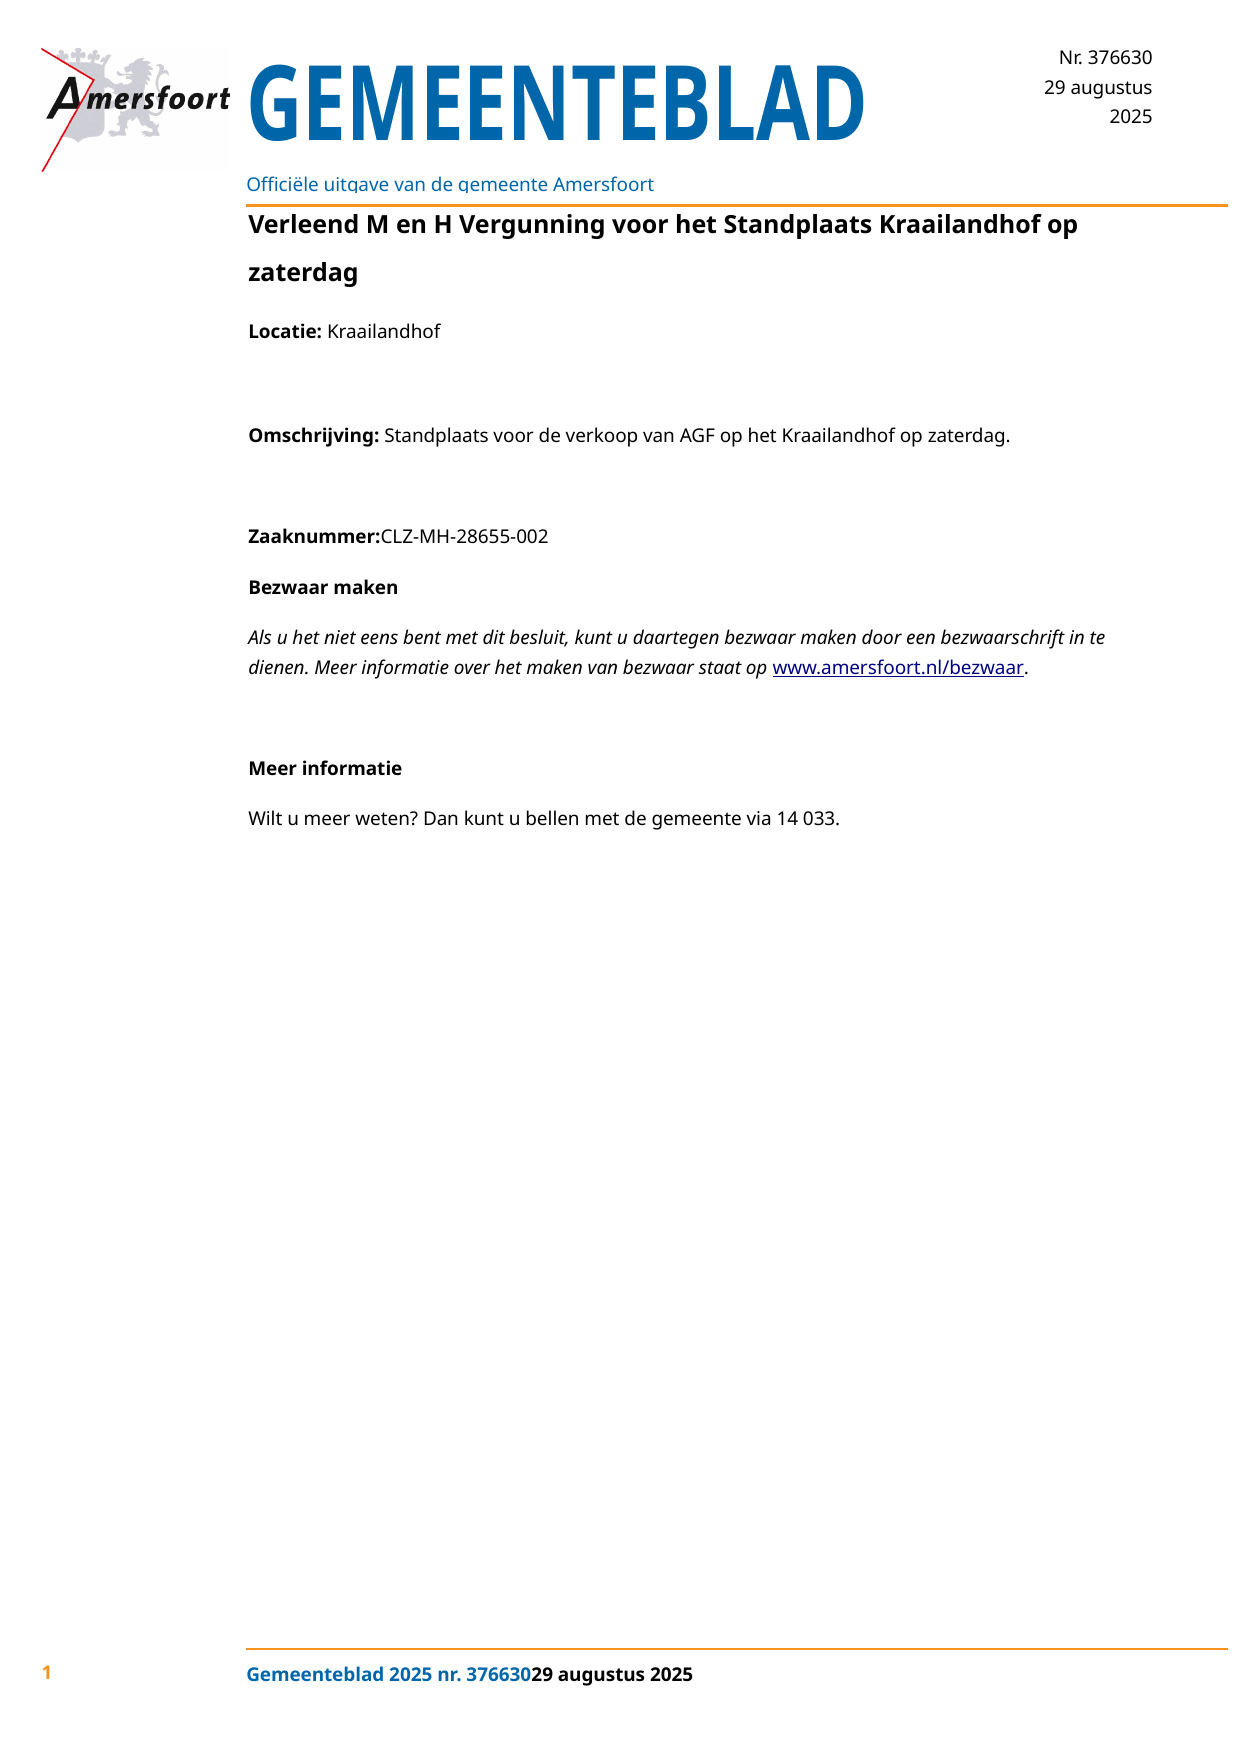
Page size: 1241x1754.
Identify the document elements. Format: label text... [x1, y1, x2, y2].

text Zaaknummer:CLZ-MH-28655-002 [248, 523, 1152, 549]
text Locatie: Kraailandhof [248, 318, 1152, 344]
text Verleend M en H Vergunning voor het Standplaats Kraailandhof op zaterdag [248, 207, 1152, 288]
text ﻿Omschrijving: Standplaats voor de verkoop van AGF op het Kraailandhof op zaterdag. [248, 419, 1152, 448]
text Wilt u meer weten? Dan kunt u bellen met de gemeente via 14 033. [248, 805, 1152, 831]
text Bezwaar maken [248, 574, 1152, 600]
text Meer informatie [248, 755, 1152, 781]
picture [41, 47, 231, 172]
text Als u het niet eens bent met dit besluit, kunt u daartegen bezwaar maken door een bezwaarschrift in te dienen. Meer informatie over het maken van bezwaar staat op www.amersfoort.nl/bezwaar. [248, 624, 1152, 680]
